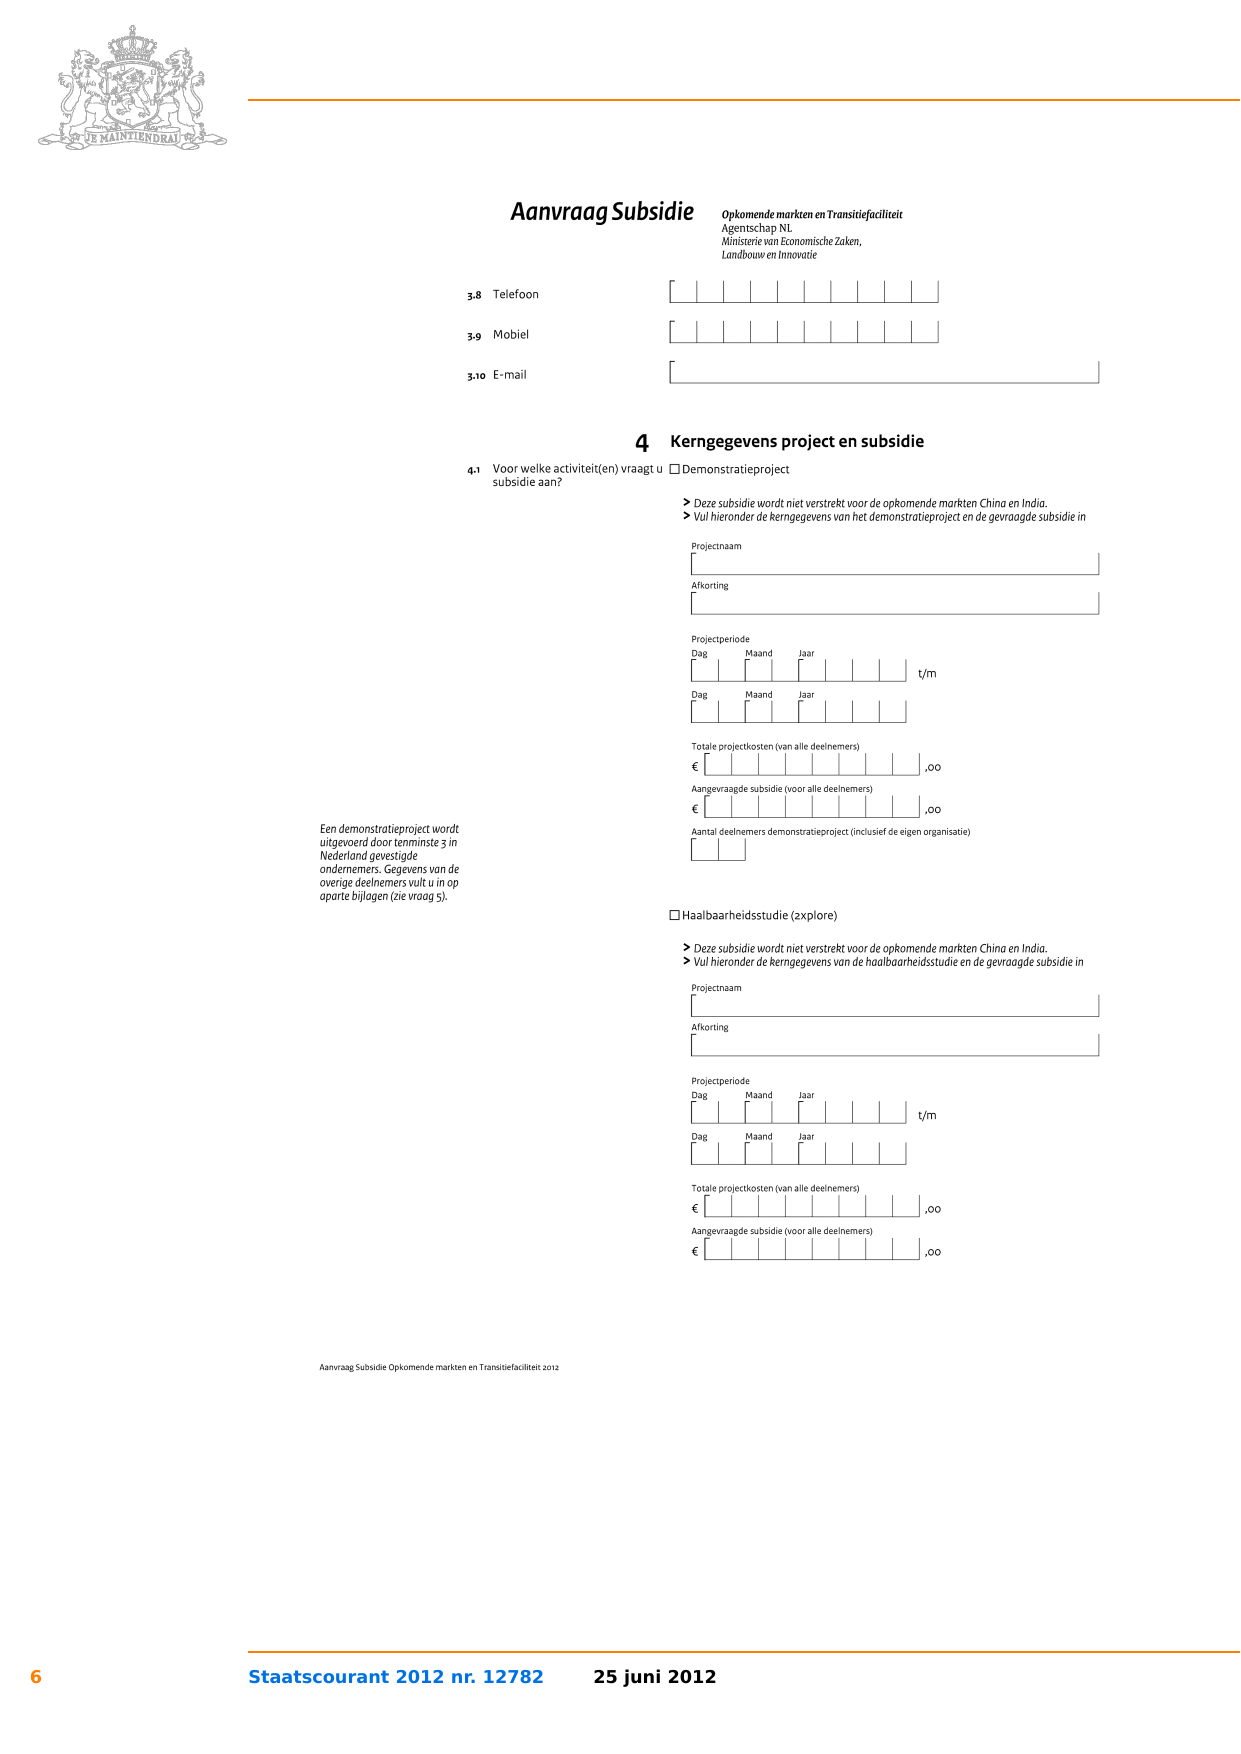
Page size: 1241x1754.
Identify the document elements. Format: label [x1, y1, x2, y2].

picture [248, 151, 1134, 1404]
picture [38, 25, 227, 150]
